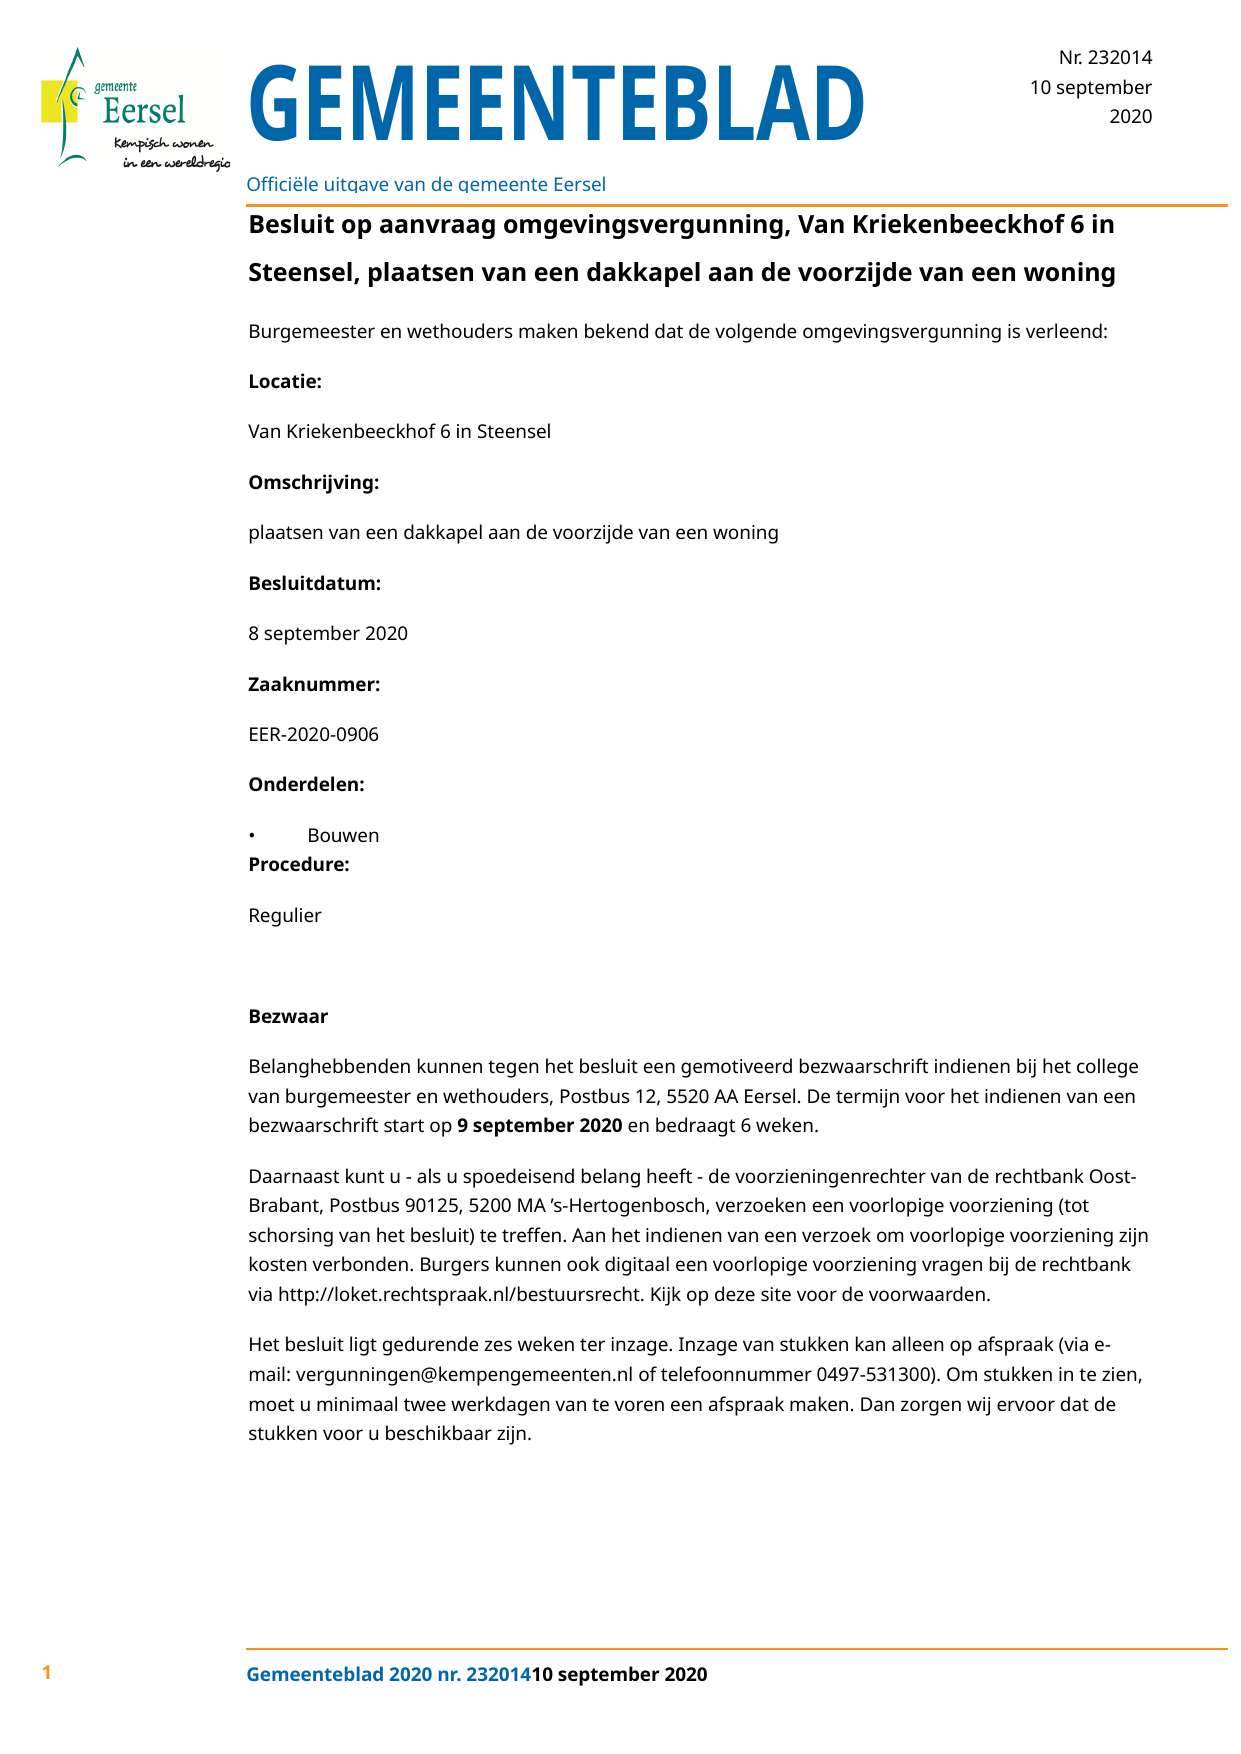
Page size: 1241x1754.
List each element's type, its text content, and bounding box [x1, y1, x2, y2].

text Het besluit ligt gedurende zes weken ter inzage. Inzage van stukken kan alleen op afspraak (via e-mail: vergunningen@kempengemeenten.nl of telefoonnummer 0497-531300). Om stukken in te zien, moet u minimaal twee werkdagen van te voren een afspraak maken. Dan zorgen wij ervoor dat de stukken voor u beschikbaar zijn. [248, 1332, 1152, 1446]
text Regulier [248, 902, 1152, 928]
text Burgemeester en wethouders maken bekend dat de volgende omgevingsvergunning is verleend: [248, 318, 1152, 344]
text Van Kriekenbeeckhof 6 in Steensel [248, 419, 1152, 444]
text 8 september 2020 [248, 620, 1152, 646]
list Bouwen [248, 822, 1152, 848]
text Omschrijving: [248, 469, 1152, 495]
text Onderdelen: [248, 772, 1152, 797]
text Zaaknummer: [248, 671, 1152, 697]
text Daarnaast kunt u - als u spoedeisend belang heeft - de voorzieningenrechter van de rechtbank Oost-Brabant, Postbus 90125, 5200 MA ’s-Hertogenbosch, verzoeken een voorlopige voorziening (tot schorsing van het besluit) te treffen. Aan het indienen van een verzoek om voorlopige voorziening zijn kosten verbonden. Burgers kunnen ook digitaal een voorlopige voorziening vragen bij de rechtbank via http://loket.rechtspraak.nl/bestuursrecht. Kijk op deze site voor de voorwaarden. [248, 1163, 1152, 1307]
text EER-2020-0906 [248, 721, 1152, 747]
text Besluit op aanvraag omgevingsvergunning, Van Kriekenbeeckhof 6 in Steensel, plaatsen van een dakkapel aan de voorzijde van een woning [248, 207, 1152, 288]
text plaatsen van een dakkapel aan de voorzijde van een woning [248, 519, 1152, 545]
picture [41, 47, 231, 172]
text Locatie: [248, 368, 1152, 394]
text Belanghebbenden kunnen tegen het besluit een gemotiveerd bezwaarschrift indienen bij het college van burgemeester en wethouders, Postbus 12, 5520 AA Eersel. De termijn voor het indienen van een bezwaarschrift start op 9 september 2020 en bedraagt 6 weken. [248, 1053, 1152, 1138]
text Procedure: [248, 852, 1152, 877]
text Bezwaar [248, 1003, 1152, 1029]
text Besluitdatum: [248, 570, 1152, 596]
